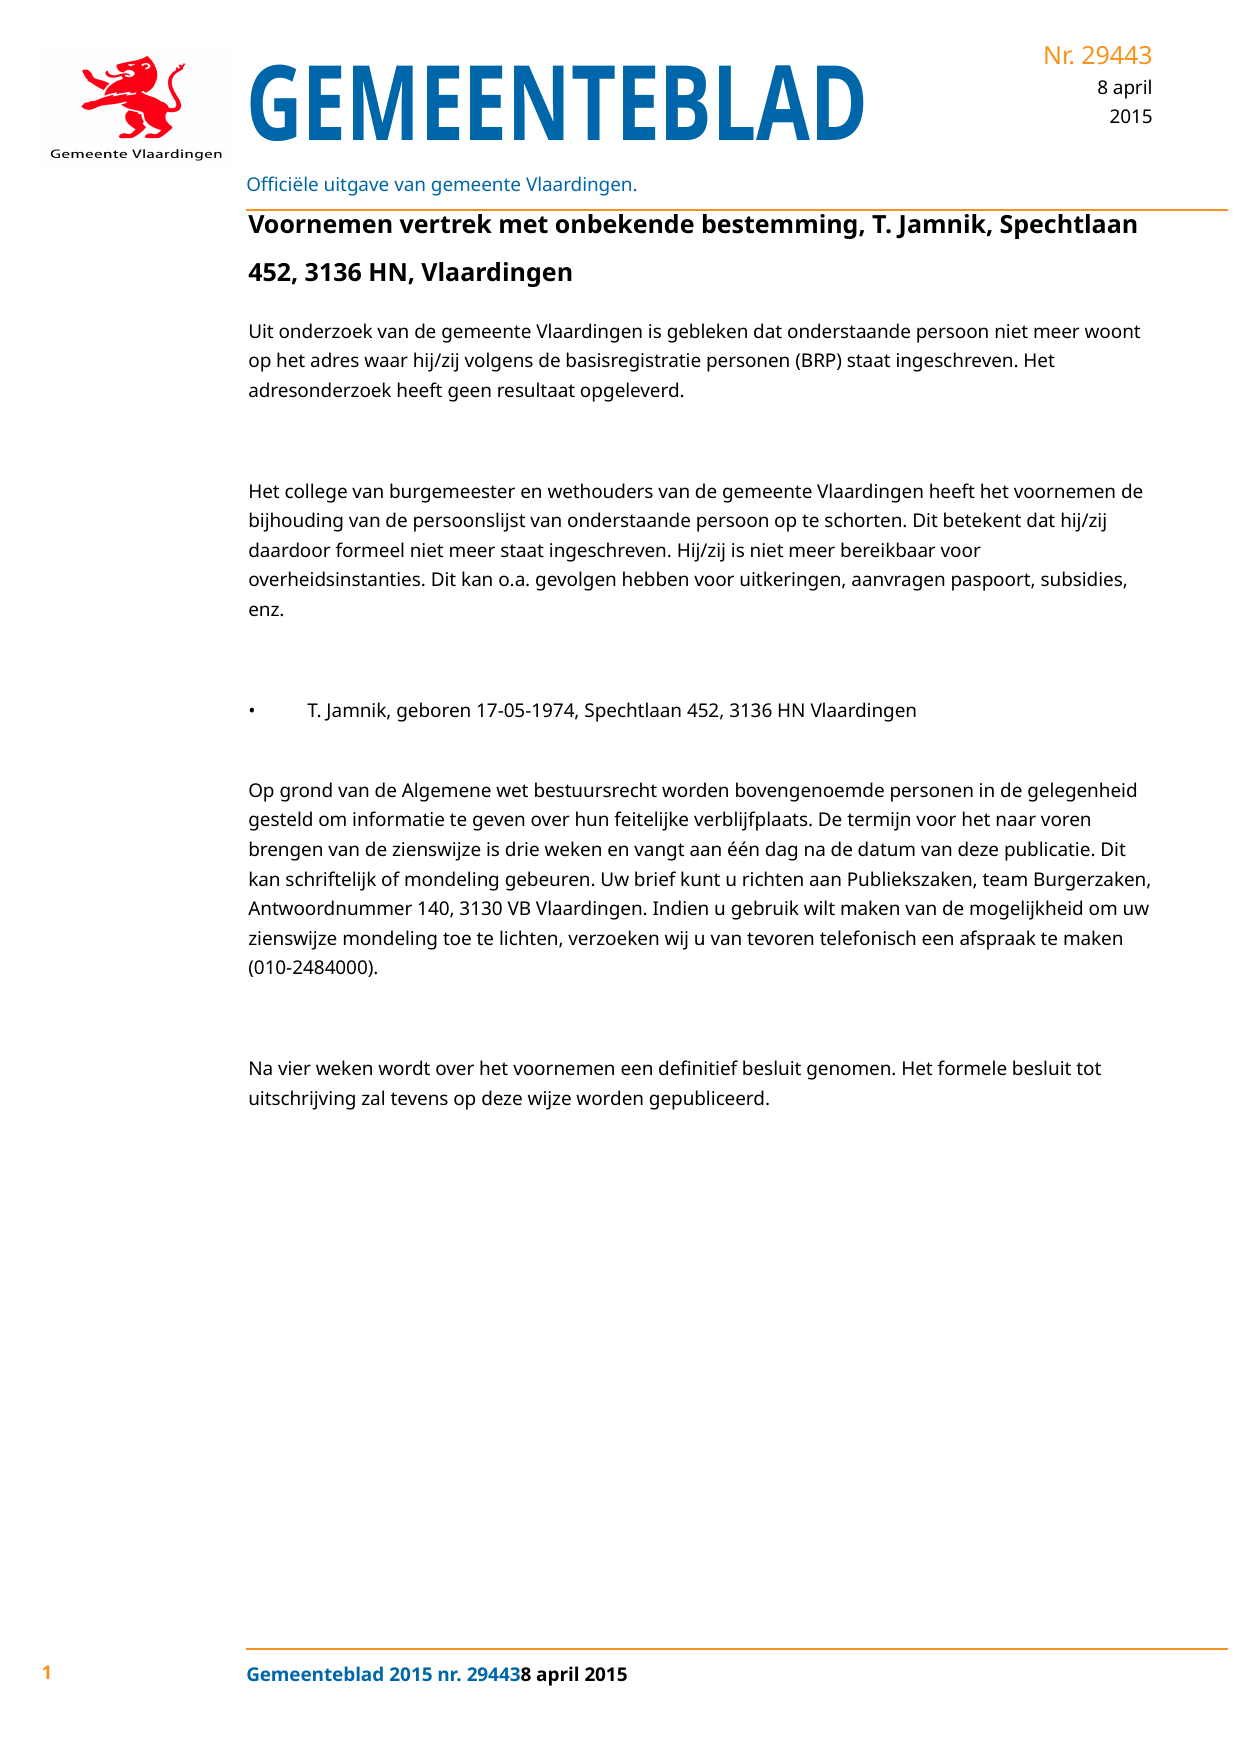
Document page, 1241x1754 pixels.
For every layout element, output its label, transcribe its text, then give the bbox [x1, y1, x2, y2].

text Uit onderzoek van de gemeente Vlaardingen is gebleken dat onderstaande persoon niet meer woont op het adres waar hij/zij volgens de basisregistratie personen (BRP) staat ingeschreven. Het adresonderzoek heeft geen resultaat opgeleverd. [248, 318, 1152, 403]
picture [41, 47, 231, 172]
text Op grond van de Algemene wet bestuursrecht worden bovengenoemde personen in de gelegenheid gesteld om informatie te geven over hun feitelijke verblijfplaats. De termijn voor het naar voren brengen van de zienswijze is drie weken en vangt aan één dag na de datum van deze publicatie. Dit kan schriftelijk of mondeling gebeuren. Uw brief kunt u richten aan Publiekszaken, team Burgerzaken, Antwoordnummer 140, 3130 VB Vlaardingen. Indien u gebruik wilt maken van de mogelijkheid om uw zienswijze mondeling toe te lichten, verzoeken wij u van tevoren telefonisch een afspraak te maken (010-2484000). [248, 777, 1152, 980]
text Voornemen vertrek met onbekende bestemming, T. Jamnik, Spechtlaan 452, 3136 HN, Vlaardingen [248, 211, 1152, 288]
list T. Jamnik, geboren 17-05-1974, Spechtlaan 452, 3136 HN Vlaardingen [248, 697, 1152, 723]
text Na vier weken wordt over het voornemen een definitief besluit genomen. Het formele besluit tot uitschrijving zal tevens op deze wijze worden gepubliceerd. [248, 1055, 1152, 1111]
text Het college van burgemeester en wethouders van de gemeente Vlaardingen heeft het voornemen de bijhouding van de persoonslijst van onderstaande persoon op te schorten. Dit betekent dat hij/zij daardoor formeel niet meer staat ingeschreven. Hij/zij is niet meer bereikbaar voor overheidsinstanties. Dit kan o.a. gevolgen hebben voor uitkeringen, aanvragen paspoort, subsidies, enz. [248, 478, 1152, 622]
